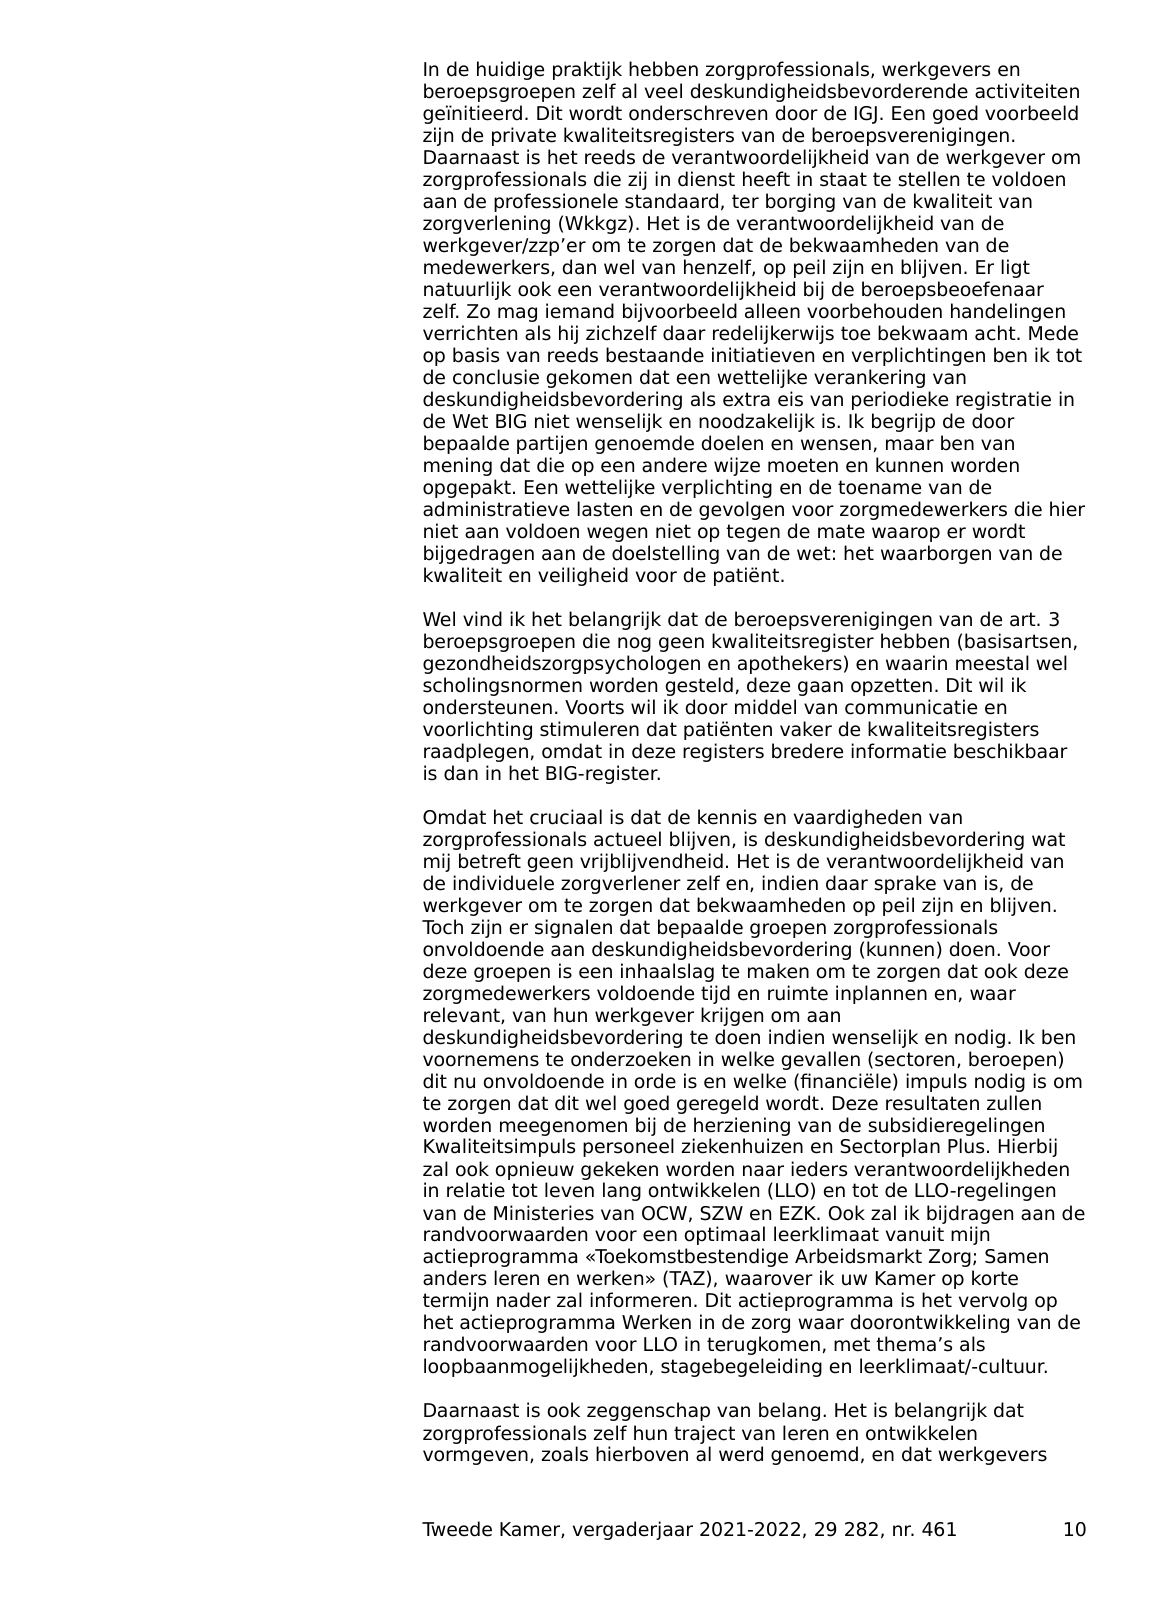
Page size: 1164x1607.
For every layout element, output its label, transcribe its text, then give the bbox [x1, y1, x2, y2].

text Daarnaast is ook zeggenschap van belang. Het is belangrijk dat zorgprofessionals zelf hun traject van leren en ontwikkelen vormgeven, zoals hierboven al werd genoemd, en dat werkgevers [422, 1400, 1087, 1466]
text Omdat het cruciaal is dat de kennis en vaardigheden van zorgprofessionals actueel blijven, is deskundigheidsbevordering wat mij betreft geen vrijblijvendheid. Het is de verantwoordelijkheid van de individuele zorgverlener zelf en, indien daar sprake van is, de werkgever om te zorgen dat bekwaamheden op peil zijn en blijven. Toch zijn er signalen dat bepaalde groepen zorgprofessionals onvoldoende aan deskundigheidsbevordering (kunnen) doen. Voor deze groepen is een inhaalslag te maken om te zorgen dat ook deze zorgmedewerkers voldoende tijd en ruimte inplannen en, waar relevant, van hun werkgever krijgen om aan deskundigheidsbevordering te doen indien wenselijk en nodig. Ik ben voornemens te onderzoeken in welke gevallen (sectoren, beroepen) dit nu onvoldoende in orde is en welke (financiële) impuls nodig is om te zorgen dat dit wel goed geregeld wordt. Deze resultaten zullen worden meegenomen bij de herziening van de subsidieregelingen Kwaliteitsimpuls personeel ziekenhuizen en Sectorplan Plus. Hierbij zal ook opnieuw gekeken worden naar ieders verantwoordelijkheden in relatie tot leven lang ontwikkelen (LLO) en tot de LLO-regelingen van de Ministeries van OCW, SZW en EZK. Ook zal ik bijdragen aan de randvoorwaarden voor een optimaal leerklimaat vanuit mijn actieprogramma «Toekomstbestendige Arbeidsmarkt Zorg; Samen anders leren en werken» (TAZ), waarover ik uw Kamer op korte termijn nader zal informeren. Dit actieprogramma is het vervolg op het actieprogramma Werken in de zorg waar doorontwikkeling van de randvoorwaarden voor LLO in terugkomen, met thema’s als loopbaanmogelijkheden, stagebegeleiding en leerklimaat/-cultuur. [422, 807, 1087, 1378]
text In de huidige praktijk hebben zorgprofessionals, werkgevers en beroepsgroepen zelf al veel deskundigheidsbevorderende activiteiten geïnitieerd. Dit wordt onderschreven door de IGJ. Een goed voorbeeld zijn de private kwaliteitsregisters van de beroepsverenigingen. Daarnaast is het reeds de verantwoordelijkheid van de werkgever om zorgprofessionals die zij in dienst heeft in staat te stellen te voldoen aan de professionele standaard, ter borging van de kwaliteit van zorgverlening (Wkkgz). Het is de verantwoordelijkheid van de werkgever/zzp’er om te zorgen dat de bekwaamheden van de medewerkers, dan wel van henzelf, op peil zijn en blijven. Er ligt natuurlijk ook een verantwoordelijkheid bij de beroepsbeoefenaar zelf. Zo mag iemand bijvoorbeeld alleen voorbehouden handelingen verrichten als hij zichzelf daar redelijkerwijs toe bekwaam acht. Mede op basis van reeds bestaande initiatieven en verplichtingen ben ik tot de conclusie gekomen dat een wettelijke verankering van deskundigheidsbevordering als extra eis van periodieke registratie in de Wet BIG niet wenselijk en noodzakelijk is. Ik begrijp de door bepaalde partijen genoemde doelen en wensen, maar ben van mening dat die op een andere wijze moeten en kunnen worden opgepakt. Een wettelijke verplichting en de toename van de administratieve lasten en de gevolgen voor zorgmedewerkers die hier niet aan voldoen wegen niet op tegen de mate waarop er wordt bijgedragen aan de doelstelling van de wet: het waarborgen van de kwaliteit en veiligheid voor de patiënt. [422, 59, 1087, 587]
text Wel vind ik het belangrijk dat de beroepsverenigingen van de art. 3 beroepsgroepen die nog geen kwaliteitsregister hebben (basisartsen, gezondheidszorgpsychologen en apothekers) en waarin meestal wel scholingsnormen worden gesteld, deze gaan opzetten. Dit wil ik ondersteunen. Voorts wil ik door middel van communicatie en voorlichting stimuleren dat patiënten vaker de kwaliteitsregisters raadplegen, omdat in deze registers bredere informatie beschikbaar is dan in het BIG-register. [422, 609, 1087, 784]
